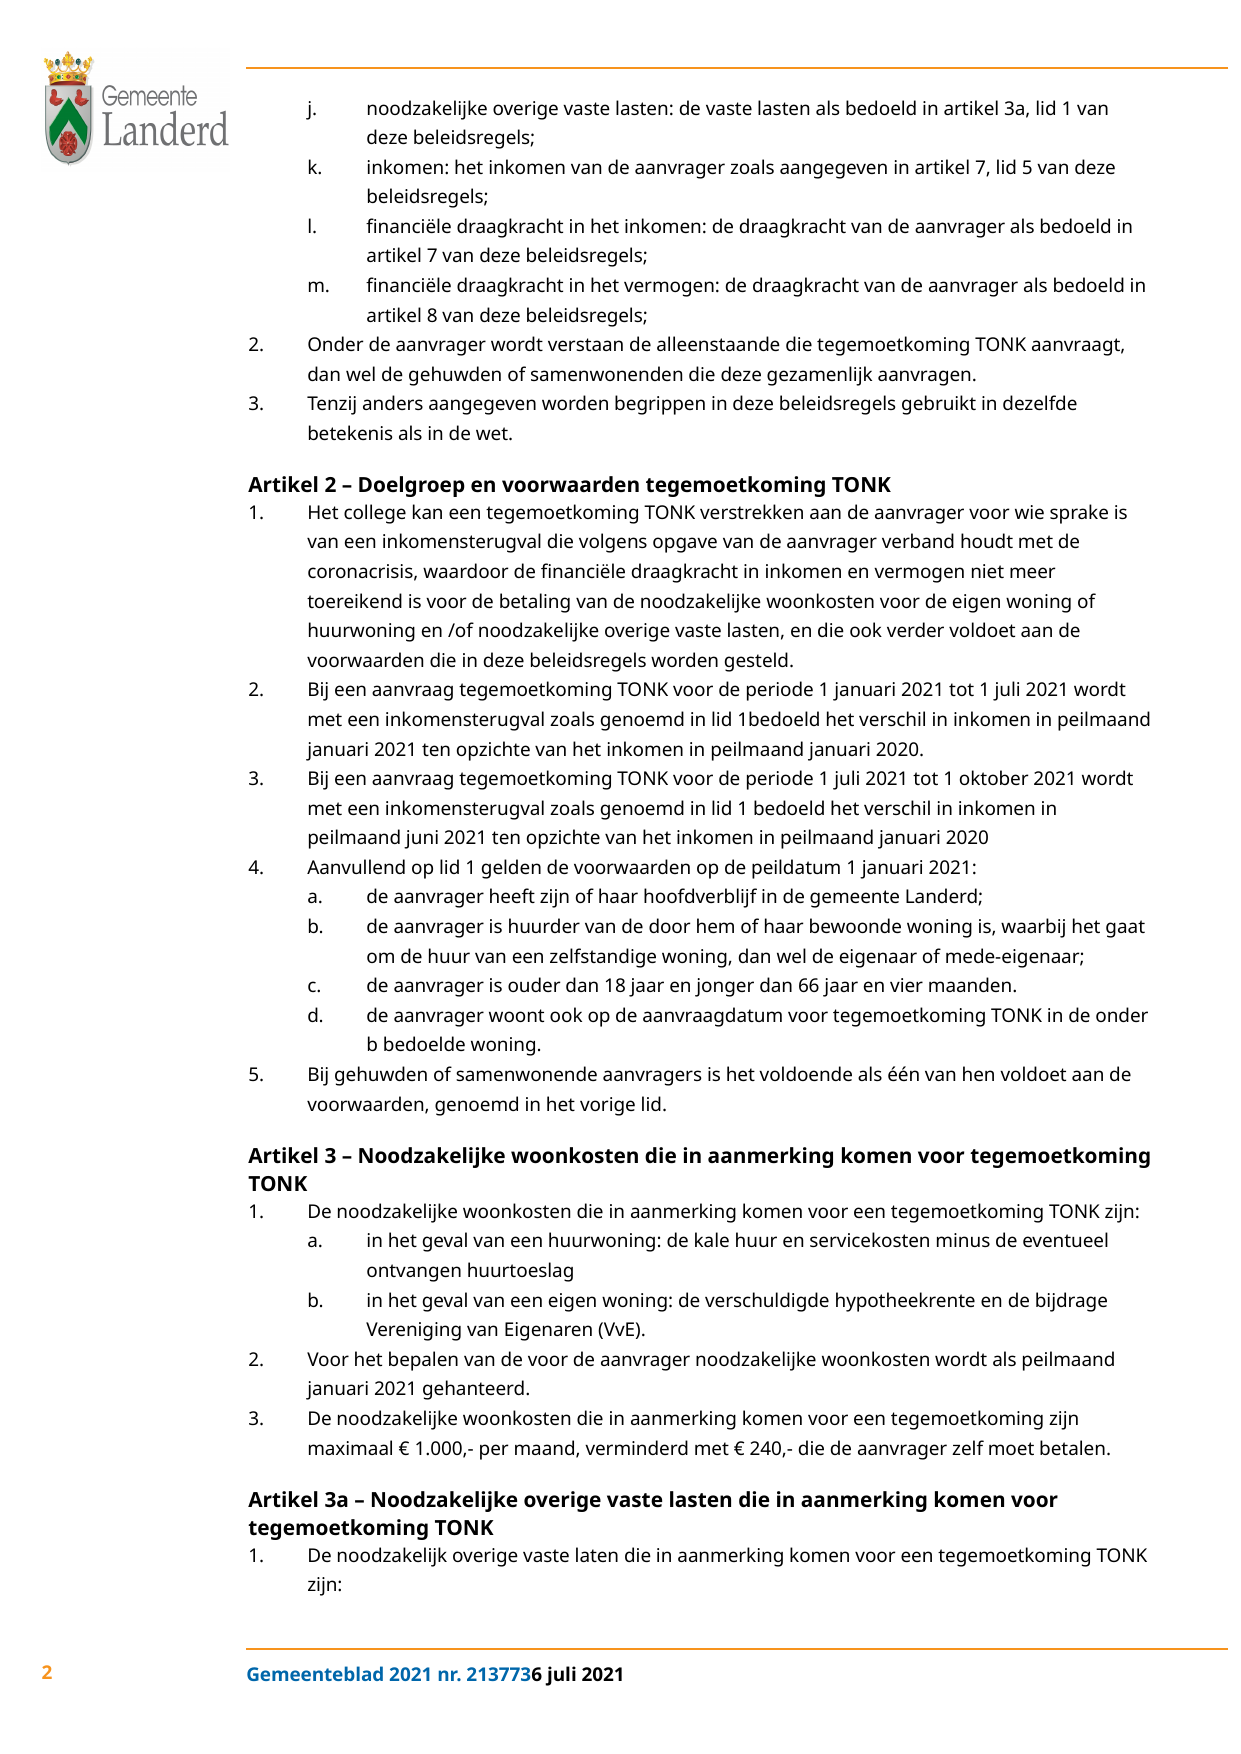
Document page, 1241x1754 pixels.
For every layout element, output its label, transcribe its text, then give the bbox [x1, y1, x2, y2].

list in het geval van een eigen woning: de verschuldigde hypotheekrente en de bijdrage Vereniging van Eigenaren (VvE). [307, 1287, 1152, 1342]
text Artikel 2 – Doelgroep en voorwaarden tegemoetkoming TONK [248, 471, 1152, 499]
text Artikel 3a – Noodzakelijke overige vaste lasten die in aanmerking komen voor tegemoetkoming TONK [248, 1485, 1152, 1542]
list in het geval van een huurwoning: de kale huur en servicekosten minus de eventueel ontvangen huurtoeslag [307, 1228, 1152, 1283]
list Onder de aanvrager wordt verstaan de alleenstaande die tegemoetkoming TONK aanvraagt, dan wel de gehuwden of samenwonenden die deze gezamenlijk aanvragen. [248, 331, 1152, 387]
list de aanvrager woont ook op de aanvraagdatum voor tegemoetkoming TONK in de onder b bedoelde woning. [307, 1002, 1152, 1057]
list Tenzij anders aangegeven worden begrippen in deze beleidsregels gebruikt in dezelfde betekenis als in de wet. [248, 391, 1152, 446]
list De noodzakelijke woonkosten die in aanmerking komen voor een tegemoetkoming TONK zijn: [248, 1198, 1152, 1224]
list inkomen: het inkomen van de aanvrager zoals aangegeven in artikel 7, lid 5 van deze beleidsregels; [307, 154, 1152, 209]
list De noodzakelijk overige vaste laten die in aanmerking komen voor een tegemoetkoming TONK zijn: [248, 1542, 1152, 1597]
list de aanvrager heeft zijn of haar hoofdverblijf in de gemeente Landerd; [307, 884, 1152, 909]
list Het college kan een tegemoetkoming TONK verstrekken aan de aanvrager voor wie sprake is van een inkomensterugval die volgens opgave van de aanvrager verband houdt met de coronacrisis, waardoor de financiële draagkracht in inkomen en vermogen niet meer toereikend is voor de betaling van de noodzakelijke woonkosten voor de eigen woning of huurwoning en /of noodzakelijke overige vaste lasten, en die ook verder voldoet aan de voorwaarden die in deze beleidsregels worden gesteld. [248, 499, 1152, 673]
picture [41, 47, 231, 172]
list Aanvullend op lid 1 gelden de voorwaarden op de peildatum 1 januari 2021: [248, 854, 1152, 880]
list de aanvrager is ouder dan 18 jaar en jonger dan 66 jaar en vier maanden. [307, 972, 1152, 998]
text Artikel 3 – Noodzakelijke woonkosten die in aanmerking komen voor tegemoetkoming TONK [248, 1141, 1152, 1198]
list De noodzakelijke woonkosten die in aanmerking komen voor een tegemoetkoming zijn maximaal € 1.000,- per maand, verminderd met € 240,- die de aanvrager zelf moet betalen. [248, 1405, 1152, 1460]
list Voor het bepalen van de voor de aanvrager noodzakelijke woonkosten wordt als peilmaand januari 2021 gehanteerd. [248, 1346, 1152, 1401]
list financiële draagkracht in het inkomen: de draagkracht van de aanvrager als bedoeld in artikel 7 van deze beleidsregels; [307, 213, 1152, 268]
list Bij een aanvraag tegemoetkoming TONK voor de periode 1 juli 2021 tot 1 oktober 2021 wordt met een inkomensterugval zoals genoemd in lid 1 bedoeld het verschil in inkomen in peilmaand juni 2021 ten opzichte van het inkomen in peilmaand januari 2020 [248, 765, 1152, 850]
list noodzakelijke overige vaste lasten: de vaste lasten als bedoeld in artikel 3a, lid 1 van deze beleidsregels; [307, 95, 1152, 150]
list de aanvrager is huurder van de door hem of haar bewoonde woning is, waarbij het gaat om de huur van een zelfstandige woning, dan wel de eigenaar of mede-eigenaar; [307, 913, 1152, 968]
list Bij een aanvraag tegemoetkoming TONK voor de periode 1 januari 2021 tot 1 juli 2021 wordt met een inkomensterugval zoals genoemd in lid 1bedoeld het verschil in inkomen in peilmaand januari 2021 ten opzichte van het inkomen in peilmaand januari 2020. [248, 677, 1152, 761]
list financiële draagkracht in het vermogen: de draagkracht van de aanvrager als bedoeld in artikel 8 van deze beleidsregels; [307, 272, 1152, 328]
list Bij gehuwden of samenwonende aanvragers is het voldoende als één van hen voldoet aan de voorwaarden, genoemd in het vorige lid. [248, 1061, 1152, 1116]
